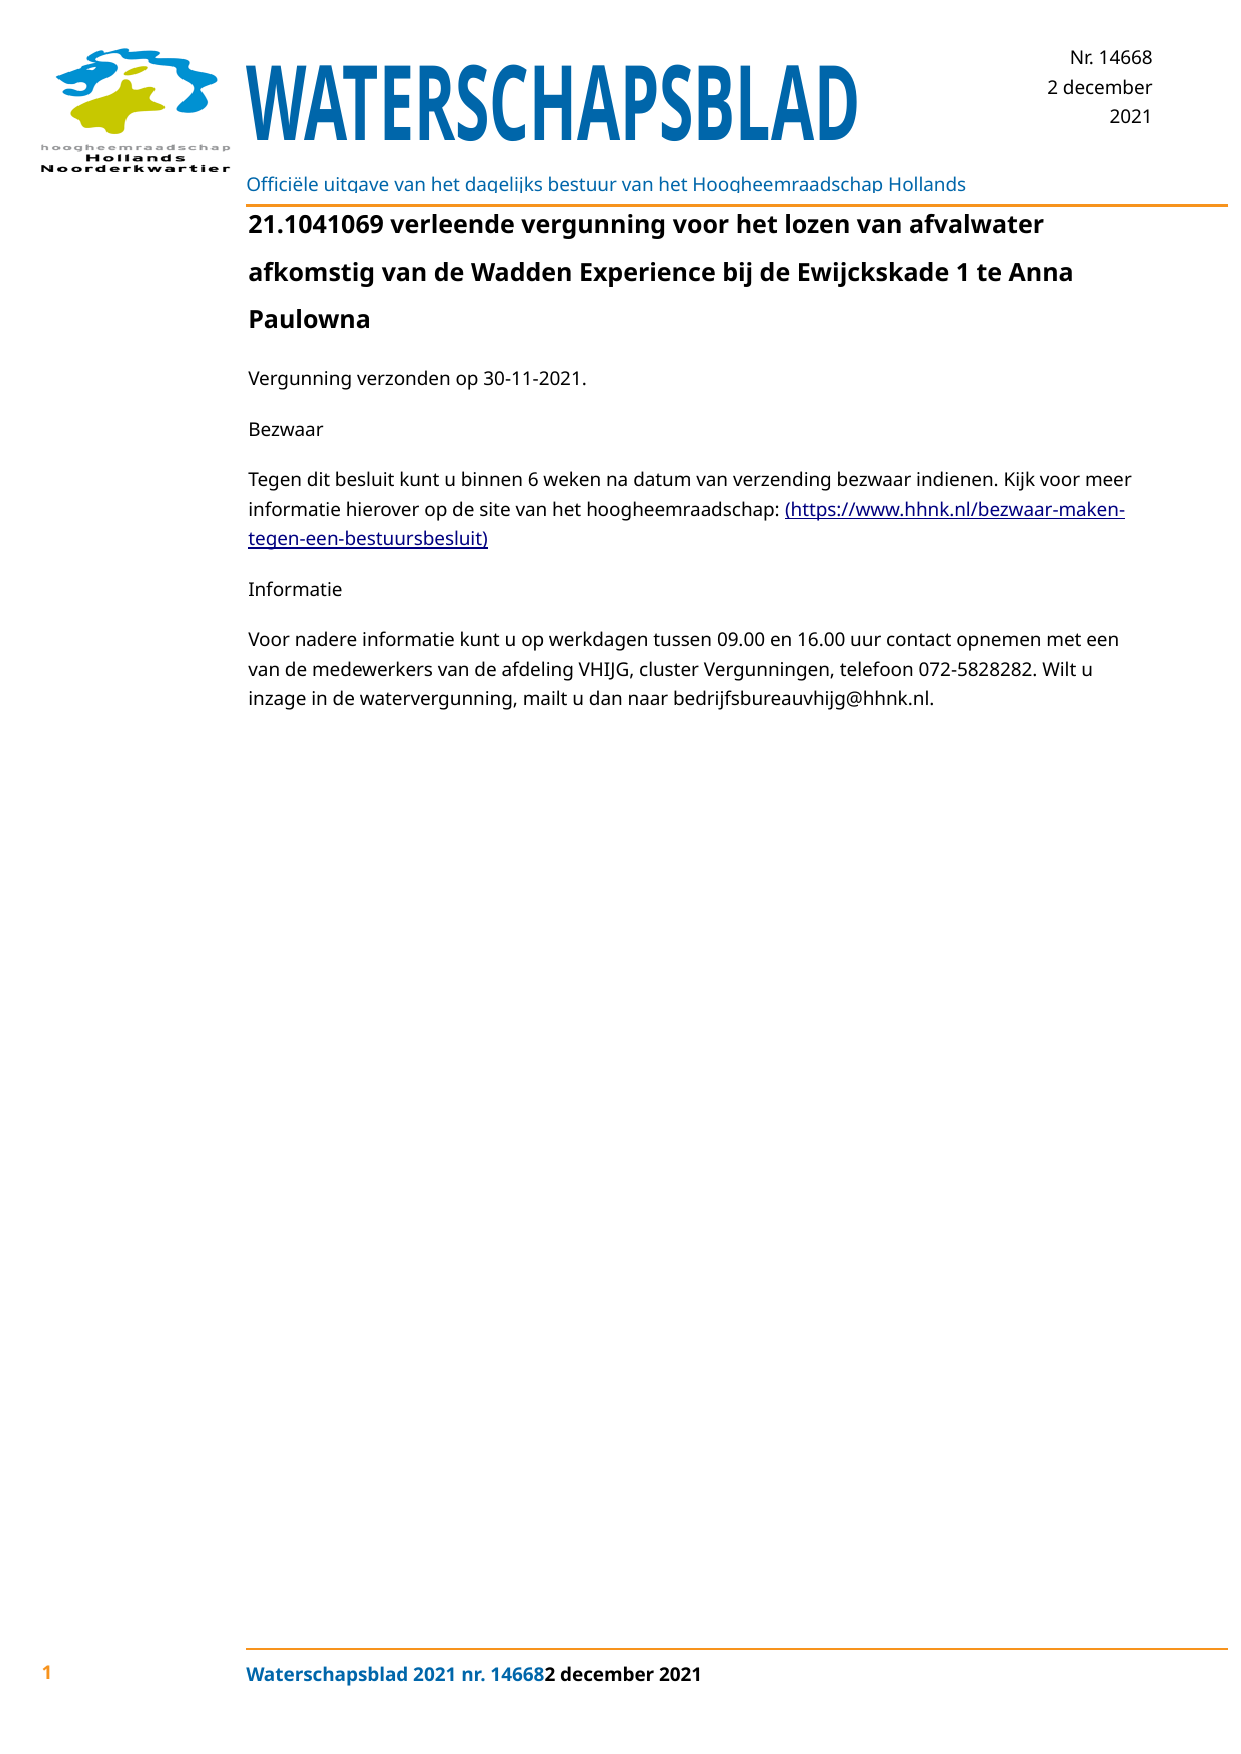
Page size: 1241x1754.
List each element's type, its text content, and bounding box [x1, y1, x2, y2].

picture [41, 47, 231, 172]
text Voor nadere informatie kunt u op werkdagen tussen 09.00 en 16.00 uur contact opnemen met een van de medewerkers van de afdeling VHIJG, cluster Vergunningen, telefoon 072-5828282. Wilt u inzage in de watervergunning, mailt u dan naar bedrijfsbureauvhijg@hhnk.nl. [248, 626, 1152, 711]
text Bezwaar [248, 416, 1152, 442]
text Informatie [248, 576, 1152, 602]
text 21.1041069 verleende vergunning voor het lozen van afvalwater afkomstig van de Wadden Experience bij de Ewijckskade 1 te Anna Paulowna [248, 207, 1152, 336]
text Vergunning verzonden op 30-11-2021. [248, 366, 1152, 391]
text Tegen dit besluit kunt u binnen 6 weken na datum van verzending bezwaar indienen. Kijk voor meer informatie hierover op de site van het hoogheemraadschap: (https://www.hhnk.nl/bezwaar-maken-tegen-een-bestuursbesluit) [248, 466, 1152, 551]
